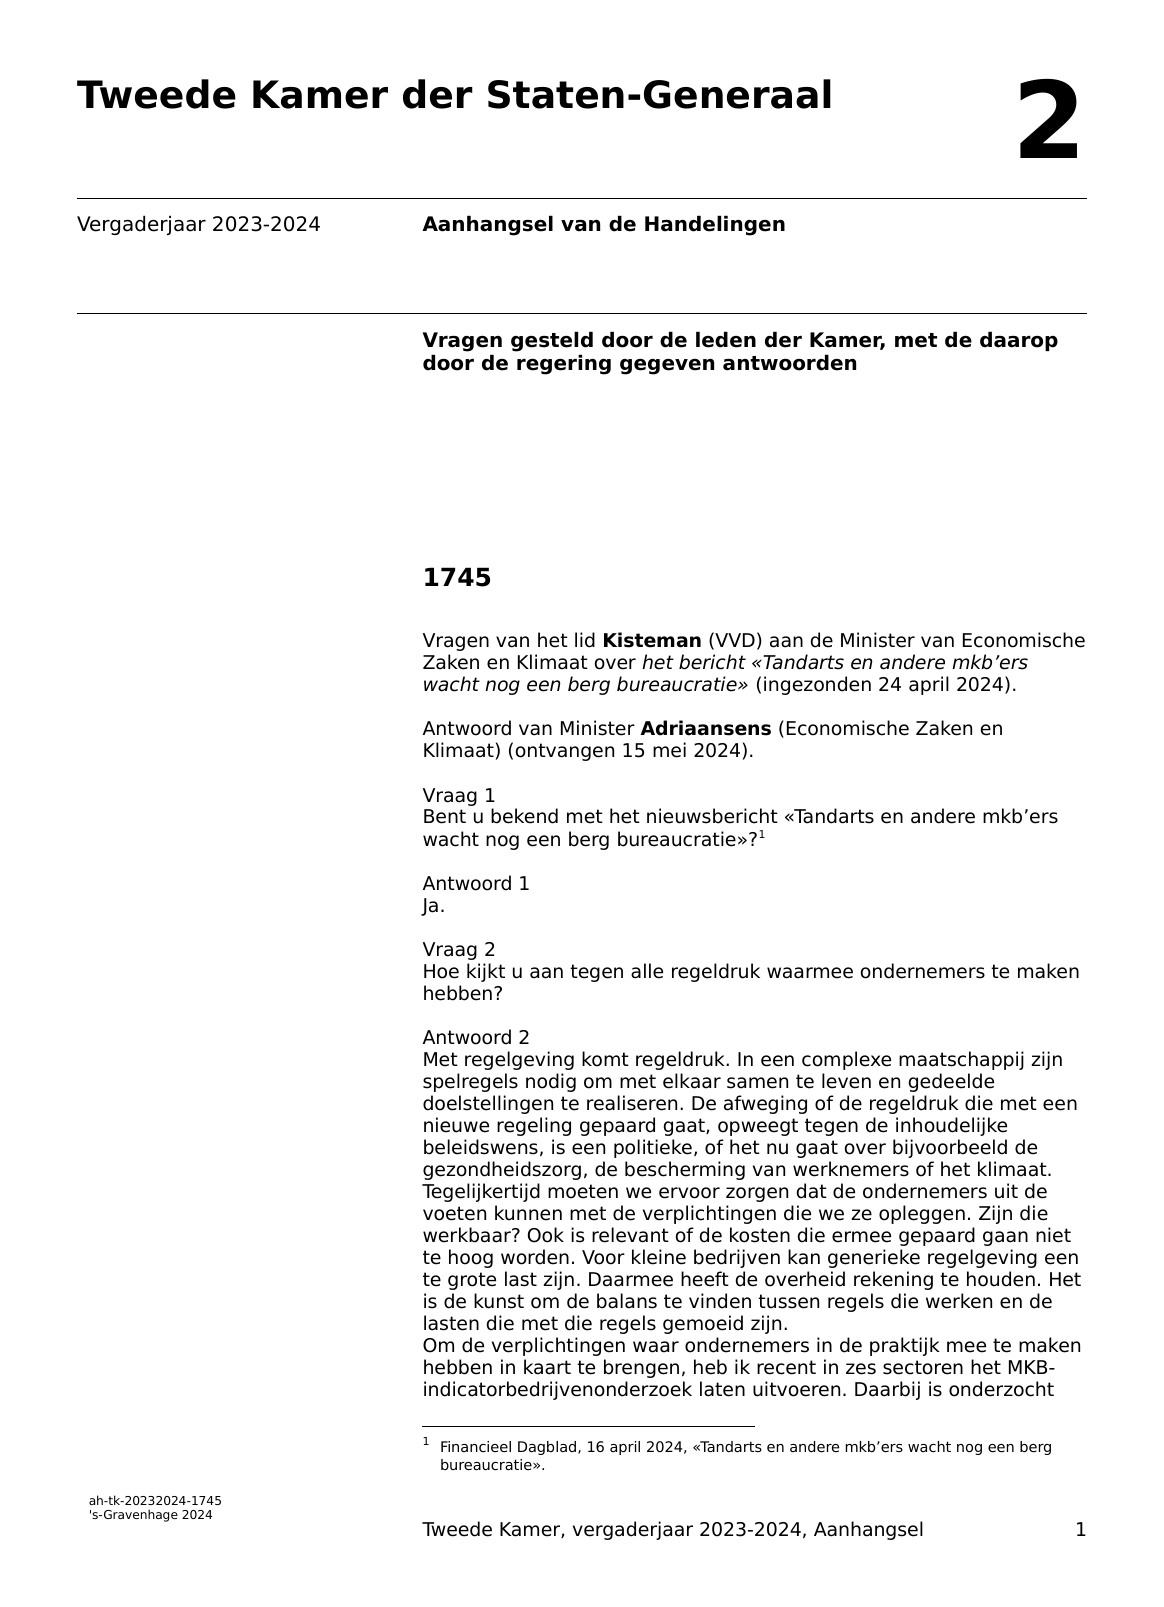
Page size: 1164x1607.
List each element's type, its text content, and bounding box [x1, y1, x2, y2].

text ah-tk-20232024-1745 [88, 1494, 323, 1508]
text Tegelijkertijd moeten we ervoor zorgen dat de ondernemers uit de voeten kunnen met de verplichtingen die we ze opleggen. Zijn die werkbaar? Ook is relevant of de kosten die ermee gepaard gaan niet te hoog worden. Voor kleine bedrijven kan generieke regelgeving een te grote last zijn. Daarmee heeft de overheid rekening te houden. Het is de kunst om de balans te vinden tussen regels die werken en de lasten die met die regels gemoeid zijn. [422, 1181, 1087, 1334]
table_cell [77, 314, 422, 375]
text Hoe kijkt u aan tegen alle regeldruk waarmee ondernemers te maken hebben? [422, 961, 1087, 1005]
text Financieel Dagblad, 16 april 2024, «Tandarts en andere mkb’ers wacht nog een berg bureaucratie». [422, 1435, 1087, 1474]
text Antwoord 2 [422, 1027, 1087, 1049]
text 's-Gravenhage 2024 [88, 1508, 323, 1522]
text Antwoord 1 [422, 873, 1087, 894]
text Antwoord van Minister Adriaansens (Economische Zaken en Klimaat) (ontvangen 15 mei 2024). [422, 718, 1087, 762]
text Bent u bekend met het nieuwsbericht «Tandarts en andere mkb’ers wacht nog een berg bureaucratie»? [422, 806, 1087, 850]
text Om de verplichtingen waar ondernemers in de praktijk mee te maken hebben in kaart te brengen, heb ik recent in zes sectoren het MKB-indicatorbedrijvenonderzoek laten uitvoeren. Daarbij is onderzocht [422, 1334, 1087, 1401]
text Met regelgeving komt regeldruk. In een complexe maatschappij zijn spelregels nodig om met elkaar samen te leven en gedeelde doelstellingen te realiseren. De afweging of de regeldruk die met een nieuwe regeling gepaard gaat, opweegt tegen de inhoudelijke beleidswens, is een politieke, of het nu gaat over bijvoorbeeld de gezondheidszorg, de bescherming van werknemers of het klimaat. [422, 1049, 1087, 1181]
text 1745 [422, 563, 1087, 592]
text Vraag 2 [422, 939, 1087, 961]
table_cell Vergaderjaar 2023-2024 [77, 199, 422, 313]
text Ja. [422, 894, 1087, 917]
table_header Tweede Kamer der Staten-Generaal [77, 59, 886, 198]
text Vraag 1 [422, 784, 1087, 806]
text Vragen van het lid Kisteman (VVD) aan de Minister van Economische Zaken en Klimaat over het bericht «Tandarts en andere mkb’ers wacht nog een berg bureaucratie» (ingezonden 24 april 2024). [422, 630, 1087, 696]
table_cell Aanhangsel van de Handelingen [422, 199, 1087, 313]
table_cell Vragen gesteld door de leden der Kamer, met de daarop door de regering gegeven antwoorden [422, 314, 1087, 375]
table_header 2 [886, 59, 1087, 198]
